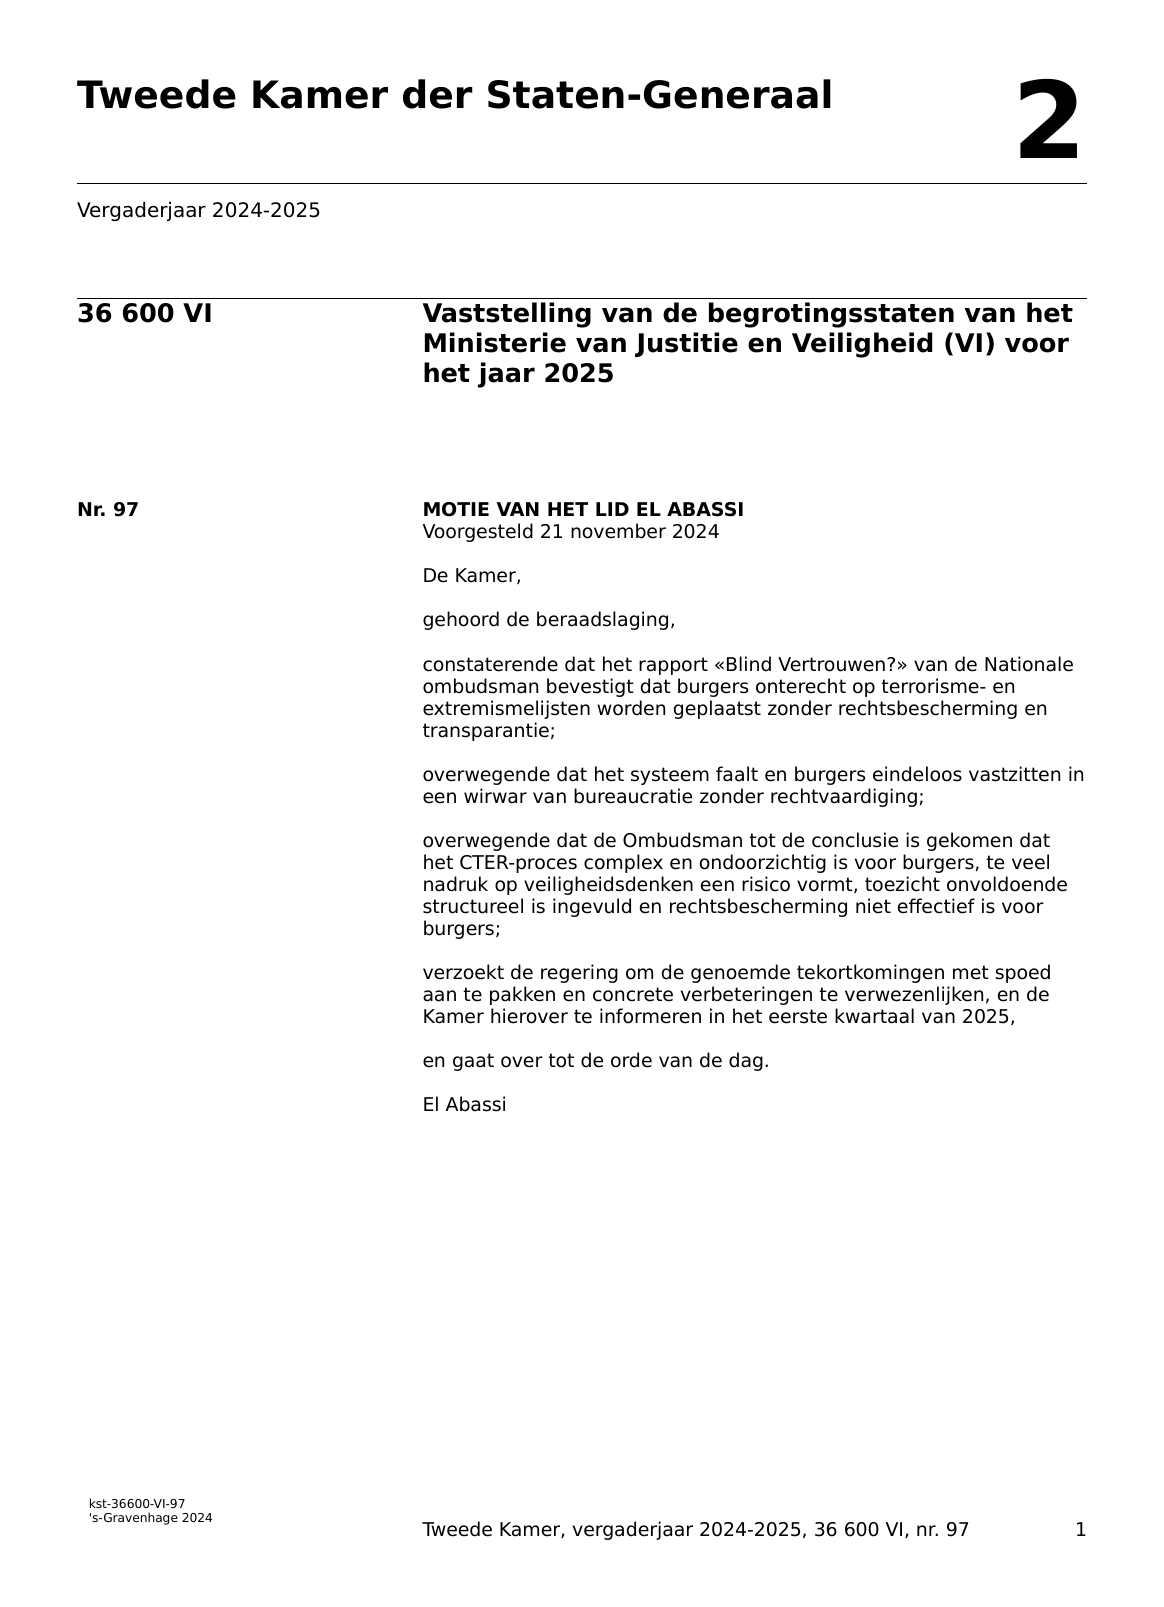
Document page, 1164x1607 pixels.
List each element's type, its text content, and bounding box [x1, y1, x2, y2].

text constaterende dat het rapport «Blind Vertrouwen?» van de Nationale ombudsman bevestigt dat burgers onterecht op terrorisme- en extremismelijsten worden geplaatst zonder rechtsbescherming en transparantie; [422, 653, 1087, 741]
text De Kamer, [422, 565, 1087, 587]
text kst-36600-VI-97 [88, 1497, 323, 1511]
table_header 2 [886, 59, 1087, 183]
text gehoord de beraadslaging, [422, 609, 1087, 631]
subtitle 36 600 VI Vaststelling van de begrotingsstaten van het Ministerie van Justitie en Veiligheid (VI) voor het jaar 2025 [77, 299, 1087, 388]
table_cell Vergaderjaar 2024-2025 [77, 184, 1087, 298]
text 's-Gravenhage 2024 [88, 1511, 323, 1525]
text overwegende dat het systeem faalt en burgers eindeloos vastzitten in een wirwar van bureaucratie zonder rechtvaardiging; [422, 764, 1087, 808]
table_header Tweede Kamer der Staten-Generaal [77, 59, 886, 183]
text El Abassi [422, 1094, 1087, 1116]
text en gaat over tot de orde van de dag. [422, 1050, 1087, 1072]
subtitle Nr. 97 MOTIE VAN HET LID EL ABASSI [77, 499, 1087, 521]
text overwegende dat de Ombudsman tot de conclusie is gekomen dat het CTER-proces complex en ondoorzichtig is voor burgers, te veel nadruk op veiligheidsdenken een risico vormt, toezicht onvoldoende structureel is ingevuld en rechtsbescherming niet effectief is voor burgers; [422, 830, 1087, 940]
text verzoekt de regering om de genoemde tekortkomingen met spoed aan te pakken en concrete verbeteringen te verwezenlijken, en de Kamer hierover te informeren in het eerste kwartaal van 2025, [422, 962, 1087, 1028]
text Voorgesteld 21 november 2024 [422, 521, 1087, 543]
